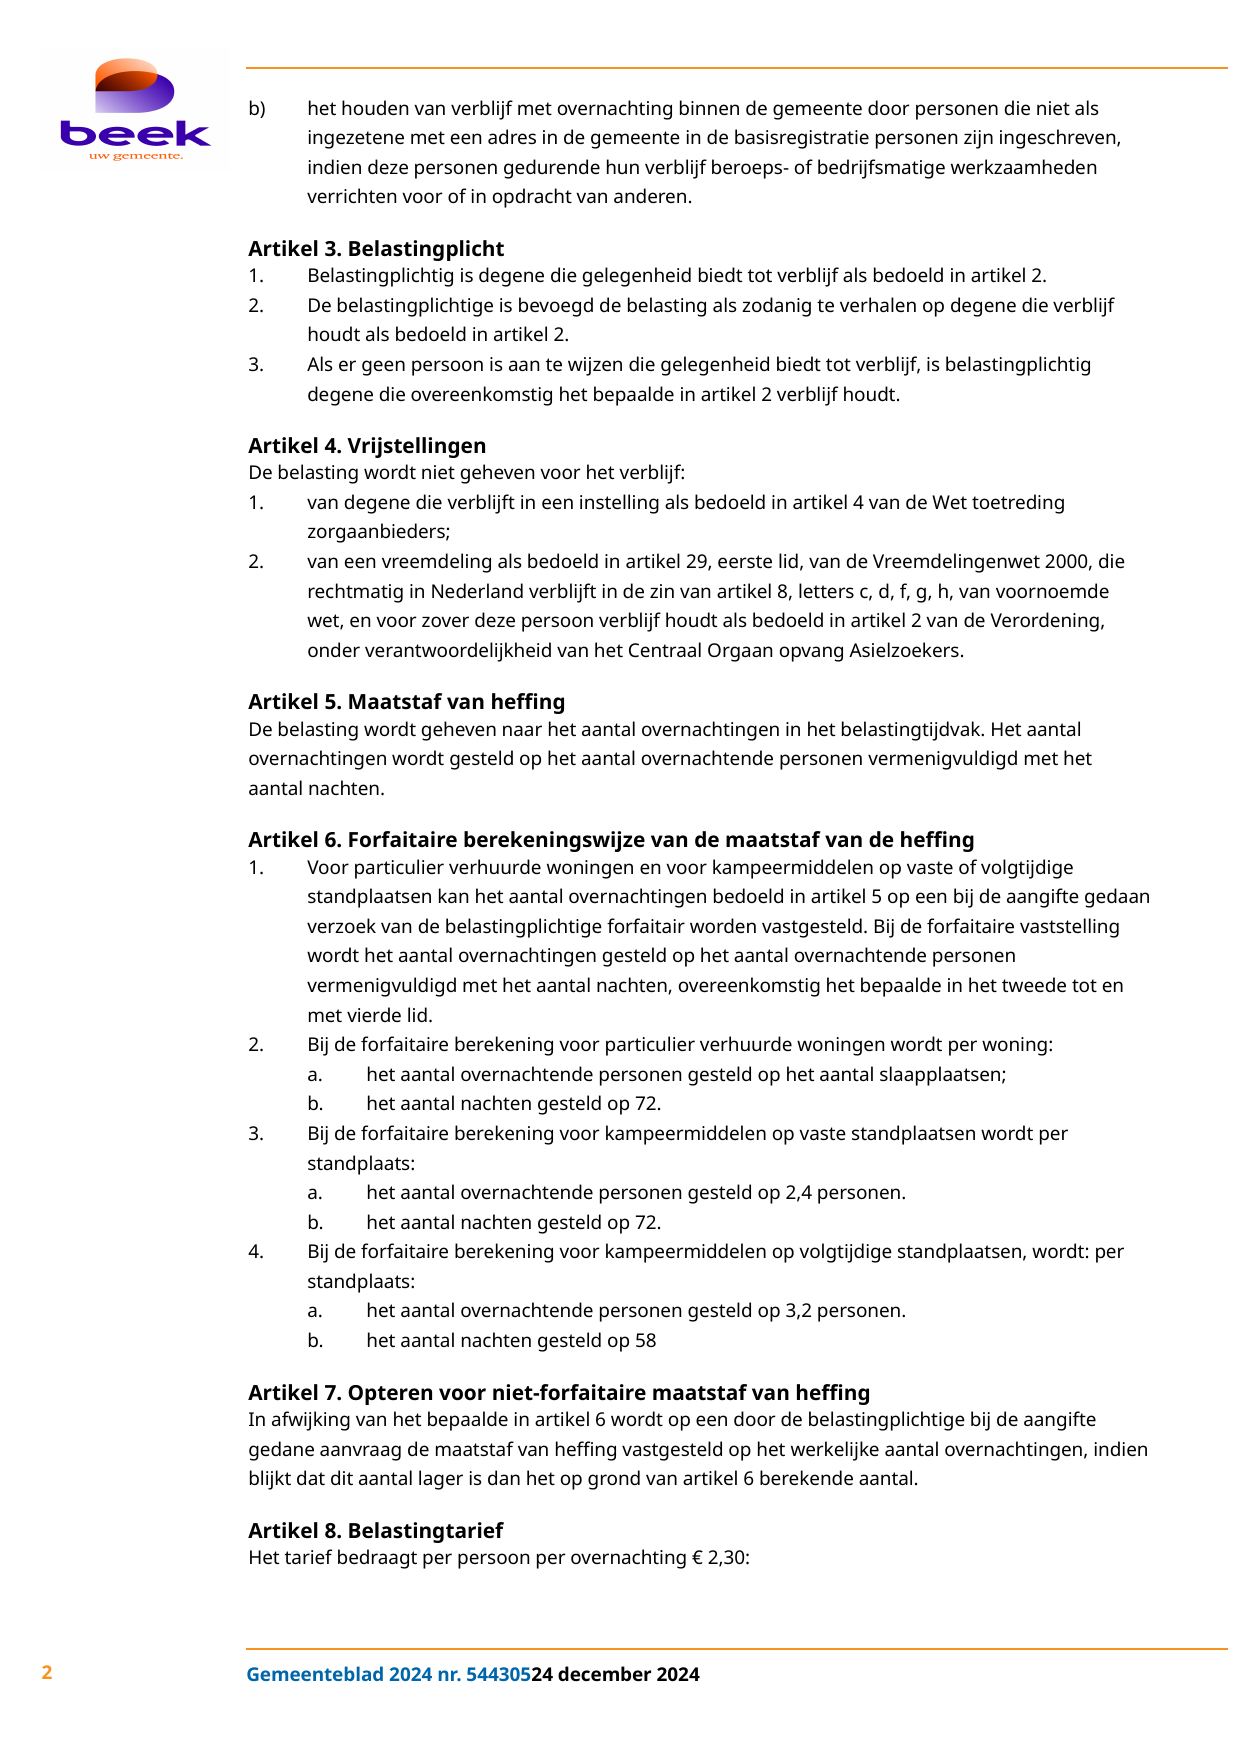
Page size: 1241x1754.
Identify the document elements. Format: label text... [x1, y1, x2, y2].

list Als er geen persoon is aan te wijzen die gelegenheid biedt tot verblijf, is belastingplichtig degene die overeenkomstig het bepaalde in artikel 2 verblijf houdt. [248, 351, 1152, 406]
list het aantal overnachtende personen gesteld op 2,4 personen. [307, 1179, 1152, 1205]
text Artikel 6. Forfaitaire berekeningswijze van de maatstaf van de heffing [248, 826, 1152, 854]
list het aantal nachten gesteld op 58 [307, 1327, 1152, 1353]
list het aantal overnachtende personen gesteld op 3,2 personen. [307, 1298, 1152, 1323]
text Artikel 3. Belastingplicht [248, 234, 1152, 262]
picture [41, 47, 231, 172]
list De belastingplichtige is bevoegd de belasting als zodanig te verhalen op degene die verblijf houdt als bedoeld in artikel 2. [248, 292, 1152, 347]
list Belastingplichtig is degene die gelegenheid biedt tot verblijf als bedoeld in artikel 2. [248, 262, 1152, 288]
text Artikel 4. Vrijstellingen [248, 431, 1152, 459]
list Bij de forfaitaire berekening voor kampeermiddelen op vaste standplaatsen wordt per standplaats: [248, 1120, 1152, 1176]
list het houden van verblijf met overnachting binnen de gemeente door personen die niet als ingezetene met een adres in de gemeente in de basisregistratie personen zijn ingeschreven, indien deze personen gedurende hun verblijf beroeps- of bedrijfsmatige werkzaamheden verrichten voor of in opdracht van anderen. [248, 95, 1152, 209]
list Voor particulier verhuurde woningen en voor kampeermiddelen op vaste of volgtijdige standplaatsen kan het aantal overnachtingen bedoeld in artikel 5 op een bij de aangifte gedaan verzoek van de belastingplichtige forfaitair worden vastgesteld. Bij de forfaitaire vaststelling wordt het aantal overnachtingen gesteld op het aantal overnachtende personen vermenigvuldigd met het aantal nachten, overeenkomstig het bepaalde in het tweede tot en met vierde lid. [248, 854, 1152, 1028]
text Het tarief bedraagt per persoon per overnachting € 2,30: [248, 1544, 1152, 1570]
text Artikel 8. Belastingtarief [248, 1516, 1152, 1544]
text In afwijking van het bepaalde in artikel 6 wordt op een door de belastingplichtige bij de aangifte gedane aanvraag de maatstaf van heffing vastgesteld op het werkelijke aantal overnachtingen, indien blijkt dat dit aantal lager is dan het op grond van artikel 6 berekende aantal. [248, 1406, 1152, 1491]
list het aantal overnachtende personen gesteld op het aantal slaapplaatsen; [307, 1061, 1152, 1087]
list van degene die verblijft in een instelling als bedoeld in artikel 4 van de Wet toetreding zorgaanbieders; [248, 489, 1152, 544]
list het aantal nachten gesteld op 72. [307, 1209, 1152, 1235]
text De belasting wordt geheven naar het aantal overnachtingen in het belastingtijdvak. Het aantal overnachtingen wordt gesteld op het aantal overnachtende personen vermenigvuldigd met het aantal nachten. [248, 716, 1152, 801]
text De belasting wordt niet geheven voor het verblijf: [248, 459, 1152, 485]
list het aantal nachten gesteld op 72. [307, 1091, 1152, 1116]
text Artikel 5. Maatstaf van heffing [248, 687, 1152, 716]
text Artikel 7. Opteren voor niet-forfaitaire maatstaf van heffing [248, 1378, 1152, 1406]
list van een vreemdeling als bedoeld in artikel 29, eerste lid, van de Vreemdelingenwet 2000, die rechtmatig in Nederland verblijft in de zin van artikel 8, letters c, d, f, g, h, van voornoemde wet, en voor zover deze persoon verblijf houdt als bedoeld in artikel 2 van de Verordening, onder verantwoordelijkheid van het Centraal Orgaan opvang Asielzoekers. [248, 548, 1152, 663]
list Bij de forfaitaire berekening voor kampeermiddelen op volgtijdige standplaatsen, wordt: per standplaats: [248, 1238, 1152, 1294]
list Bij de forfaitaire berekening voor particulier verhuurde woningen wordt per woning: [248, 1031, 1152, 1057]
